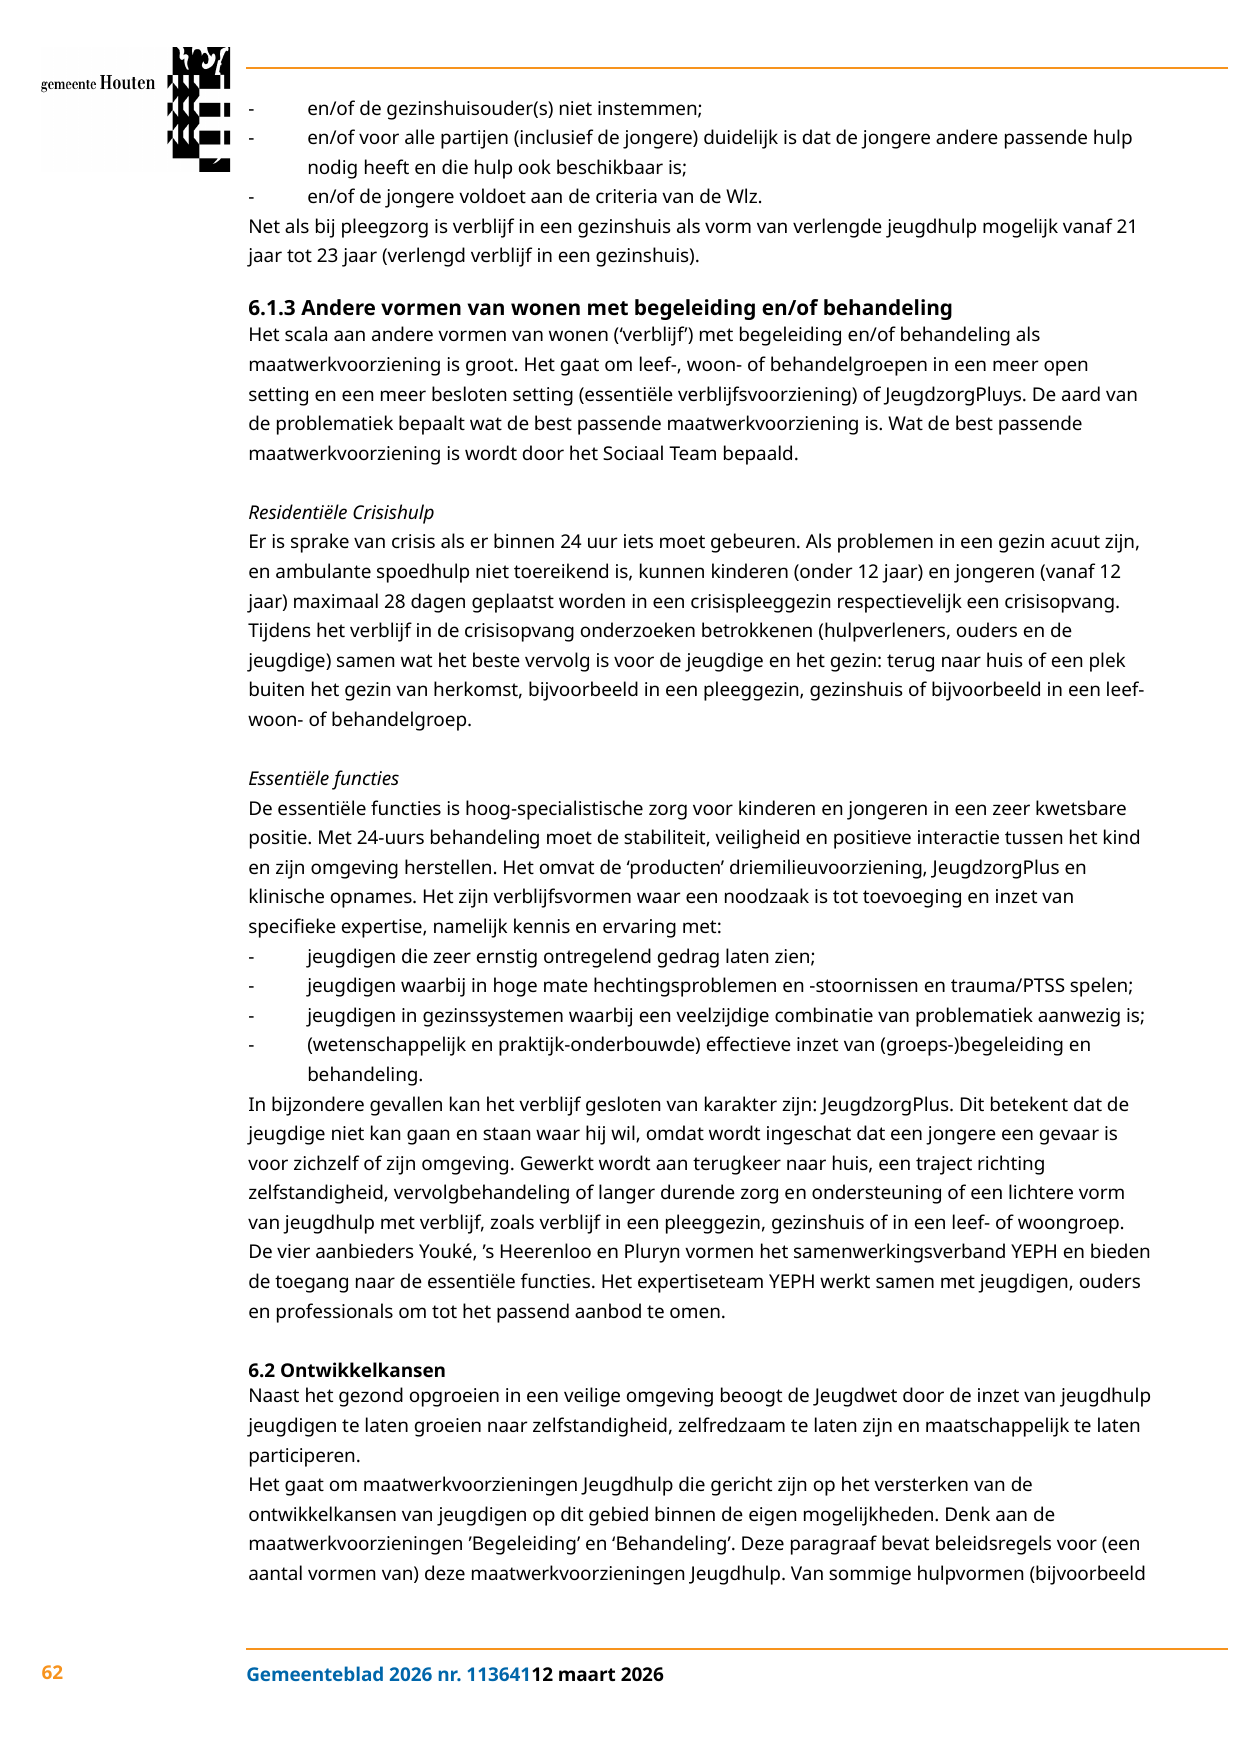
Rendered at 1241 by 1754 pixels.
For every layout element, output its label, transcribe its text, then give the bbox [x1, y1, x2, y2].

text De essentiële functies is hoog-specialistische zorg voor kinderen en jongeren in een zeer kwetsbare positie. Met 24-uurs behandeling moet de stabiliteit, veiligheid en positieve interactie tussen het kind en zijn omgeving herstellen. Het omvat de ‘producten’ driemilieuvoorziening, JeugdzorgPlus en klinische opnames. Het zijn verblijfsvormen waar een noodzaak is tot toevoeging en inzet van specifieke expertise, namelijk kennis en ervaring met: [248, 795, 1152, 939]
list (wetenschappelijk en praktijk-onderbouwde) effectieve inzet van (groeps-)begeleiding en behandeling. [248, 1032, 1152, 1087]
text Het scala aan andere vormen van wonen (‘verblijf’) met begeleiding en/of behandeling als maatwerkvoorziening is groot. Het gaat om leef-, woon- of behandelgroepen in een meer open setting en een meer besloten setting (essentiële verblijfsvoorziening) of JeugdzorgPluys. De aard van de problematiek bepaalt wat de best passende maatwerkvoorziening is. Wat de best passende maatwerkvoorziening is wordt door het Sociaal Team bepaald. [248, 322, 1152, 466]
text Er is sprake van crisis als er binnen 24 uur iets moet gebeuren. Als problemen in een gezin acuut zijn, en ambulante spoedhulp niet toereikend is, kunnen kinderen (onder 12 jaar) en jongeren (vanaf 12 jaar) maximaal 28 dagen geplaatst worden in een crisispleeggezin respectievelijk een crisisopvang. Tijdens het verblijf in de crisisopvang onderzoeken betrokkenen (hulpverleners, ouders en de jeugdige) samen wat het beste vervolg is voor de jeugdige en het gezin: terug naar huis of een plek buiten het gezin van herkomst, bijvoorbeeld in een pleeggezin, gezinshuis of bijvoorbeeld in een leef-woon- of behandelgroep. [248, 529, 1152, 732]
text Residentiële Crisishulp [248, 499, 1152, 525]
text Net als bij pleegzorg is verblijf in een gezinshuis als vorm van verlengde jeugdhulp mogelijk vanaf 21 jaar tot 23 jaar (verlengd verblijf in een gezinshuis). [248, 213, 1152, 268]
list en/of voor alle partijen (inclusief de jongere) duidelijk is dat de jongere andere passende hulp nodig heeft en die hulp ook beschikbaar is; [248, 124, 1152, 180]
list jeugdigen in gezinssystemen waarbij een veelzijdige combinatie van problematiek aanwezig is; [248, 1002, 1152, 1028]
text 6.2 Ontwikkelkansen [248, 1357, 1152, 1383]
text 6.1.3 Andere vormen van wonen met begeleiding en/of behandeling [248, 293, 1152, 322]
text Naast het gezond opgroeien in een veilige omgeving beoogt de Jeugdwet door de inzet van jeugdhulp jeugdigen te laten groeien naar zelfstandigheid, zelfredzaam te laten zijn en maatschappelijk te laten participeren. [248, 1383, 1152, 1468]
list jeugdigen waarbij in hoge mate hechtingsproblemen en -stoornissen en trauma/PTSS spelen; [248, 972, 1152, 998]
text In bijzondere gevallen kan het verblijf gesloten van karakter zijn: JeugdzorgPlus. Dit betekent dat de jeugdige niet kan gaan en staan waar hij wil, omdat wordt ingeschat dat een jongere een gevaar is voor zichzelf of zijn omgeving. Gewerkt wordt aan terugkeer naar huis, een traject richting zelfstandigheid, vervolgbehandeling of langer durende zorg en ondersteuning of een lichtere vorm van jeugdhulp met verblijf, zoals verblijf in een pleeggezin, gezinshuis of in een leef- of woongroep. [248, 1091, 1152, 1235]
text Essentiële functies [248, 765, 1152, 791]
list en/of de gezinshuisouder(s) niet instemmen; [248, 95, 1152, 121]
list en/of de jongere voldoet aan de criteria van de Wlz. [248, 183, 1152, 209]
list jeugdigen die zeer ernstig ontregelend gedrag laten zien; [248, 943, 1152, 968]
text De vier aanbieders Youké, ’s Heerenloo en Pluryn vormen het samenwerkingsverband YEPH en bieden de toegang naar de essentiële functies. Het expertiseteam YEPH werkt samen met jeugdigen, ouders en professionals om tot het passend aanbod te omen. [248, 1239, 1152, 1323]
picture [41, 47, 231, 172]
text Het gaat om maatwerkvoorzieningen Jeugdhulp die gericht zijn op het versterken van de ontwikkelkansen van jeugdigen op dit gebied binnen de eigen mogelijkheden. Denk aan de maatwerkvoorzieningen ’Begeleiding’ en ‘Behandeling’. Deze paragraaf bevat beleidsregels voor (een aantal vormen van) deze maatwerkvoorzieningen Jeugdhulp. Van sommige hulpvormen (bijvoorbeeld [248, 1471, 1152, 1586]
